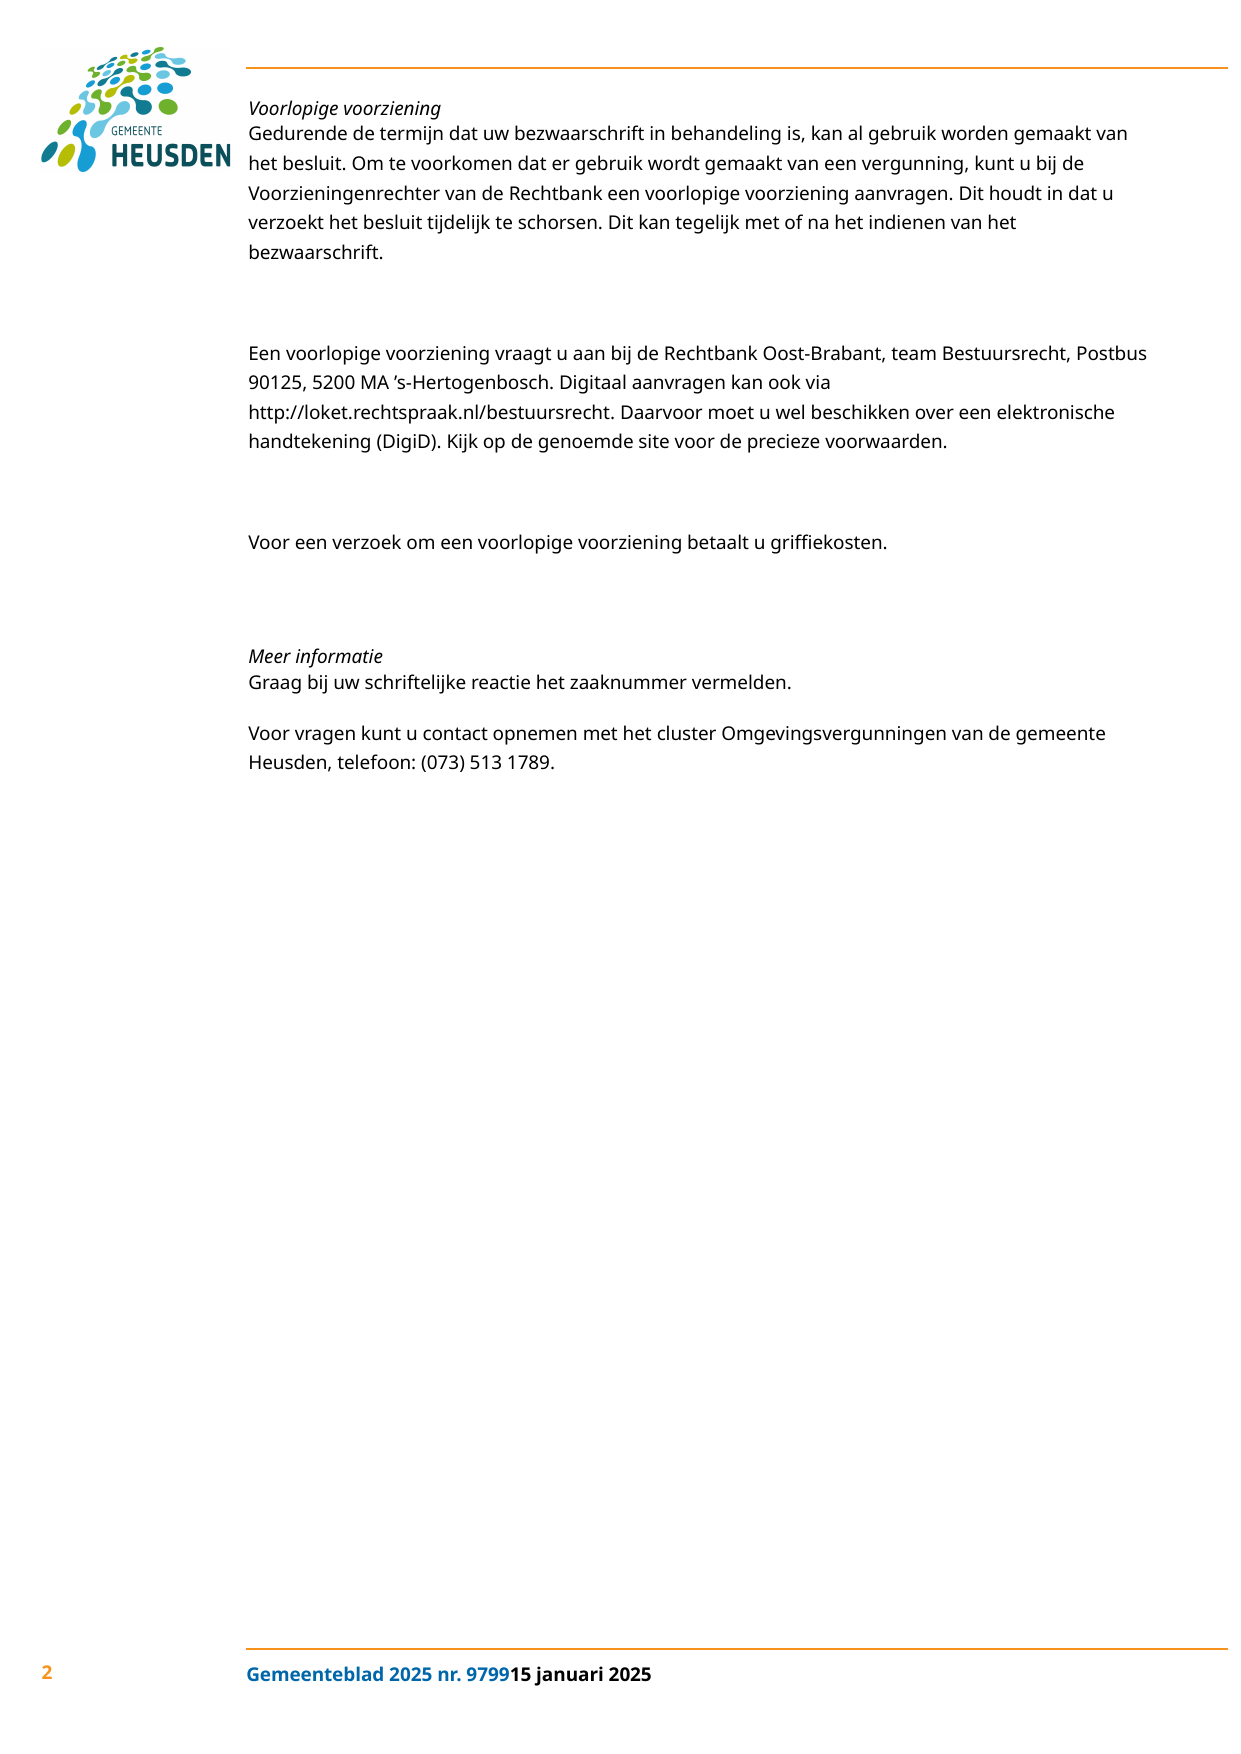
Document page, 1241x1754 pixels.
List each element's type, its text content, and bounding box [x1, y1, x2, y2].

picture [41, 47, 231, 172]
text Graag bij uw schriftelijke reactie het zaaknummer vermelden. [248, 669, 1152, 695]
text Een voorlopige voorziening vraagt u aan bij de Rechtbank Oost-Brabant, team Bestuursrecht, Postbus 90125, 5200 MA ’s-Hertogenbosch. Digitaal aanvragen kan ook via http://loket.rechtspraak.nl/bestuursrecht. Daarvoor moet u wel beschikken over een elektronische handtekening (DigiD). Kijk op de genoemde site voor de precieze voorwaarden. [248, 340, 1152, 454]
text Voor vragen kunt u contact opnemen met het cluster Omgevingsvergunningen van de gemeente Heusden, telefoon: (073) 513 1789. [248, 720, 1152, 775]
text Meer informatie [248, 644, 1152, 669]
text Gedurende de termijn dat uw bezwaarschrift in behandeling is, kan al gebruik worden gemaakt van het besluit. Om te voorkomen dat er gebruik wordt gemaakt van een vergunning, kunt u bij de Voorzieningenrechter van de Rechtbank een voorlopige voorziening aanvragen. Dit houdt in dat u verzoekt het besluit tijdelijk te schorsen. Dit kan tegelijk met of na het indienen van het bezwaarschrift. [248, 121, 1152, 264]
text Voor een verzoek om een voorlopige voorziening betaalt u griffiekosten. [248, 529, 1152, 555]
text Voorlopige voorziening [248, 95, 1152, 121]
